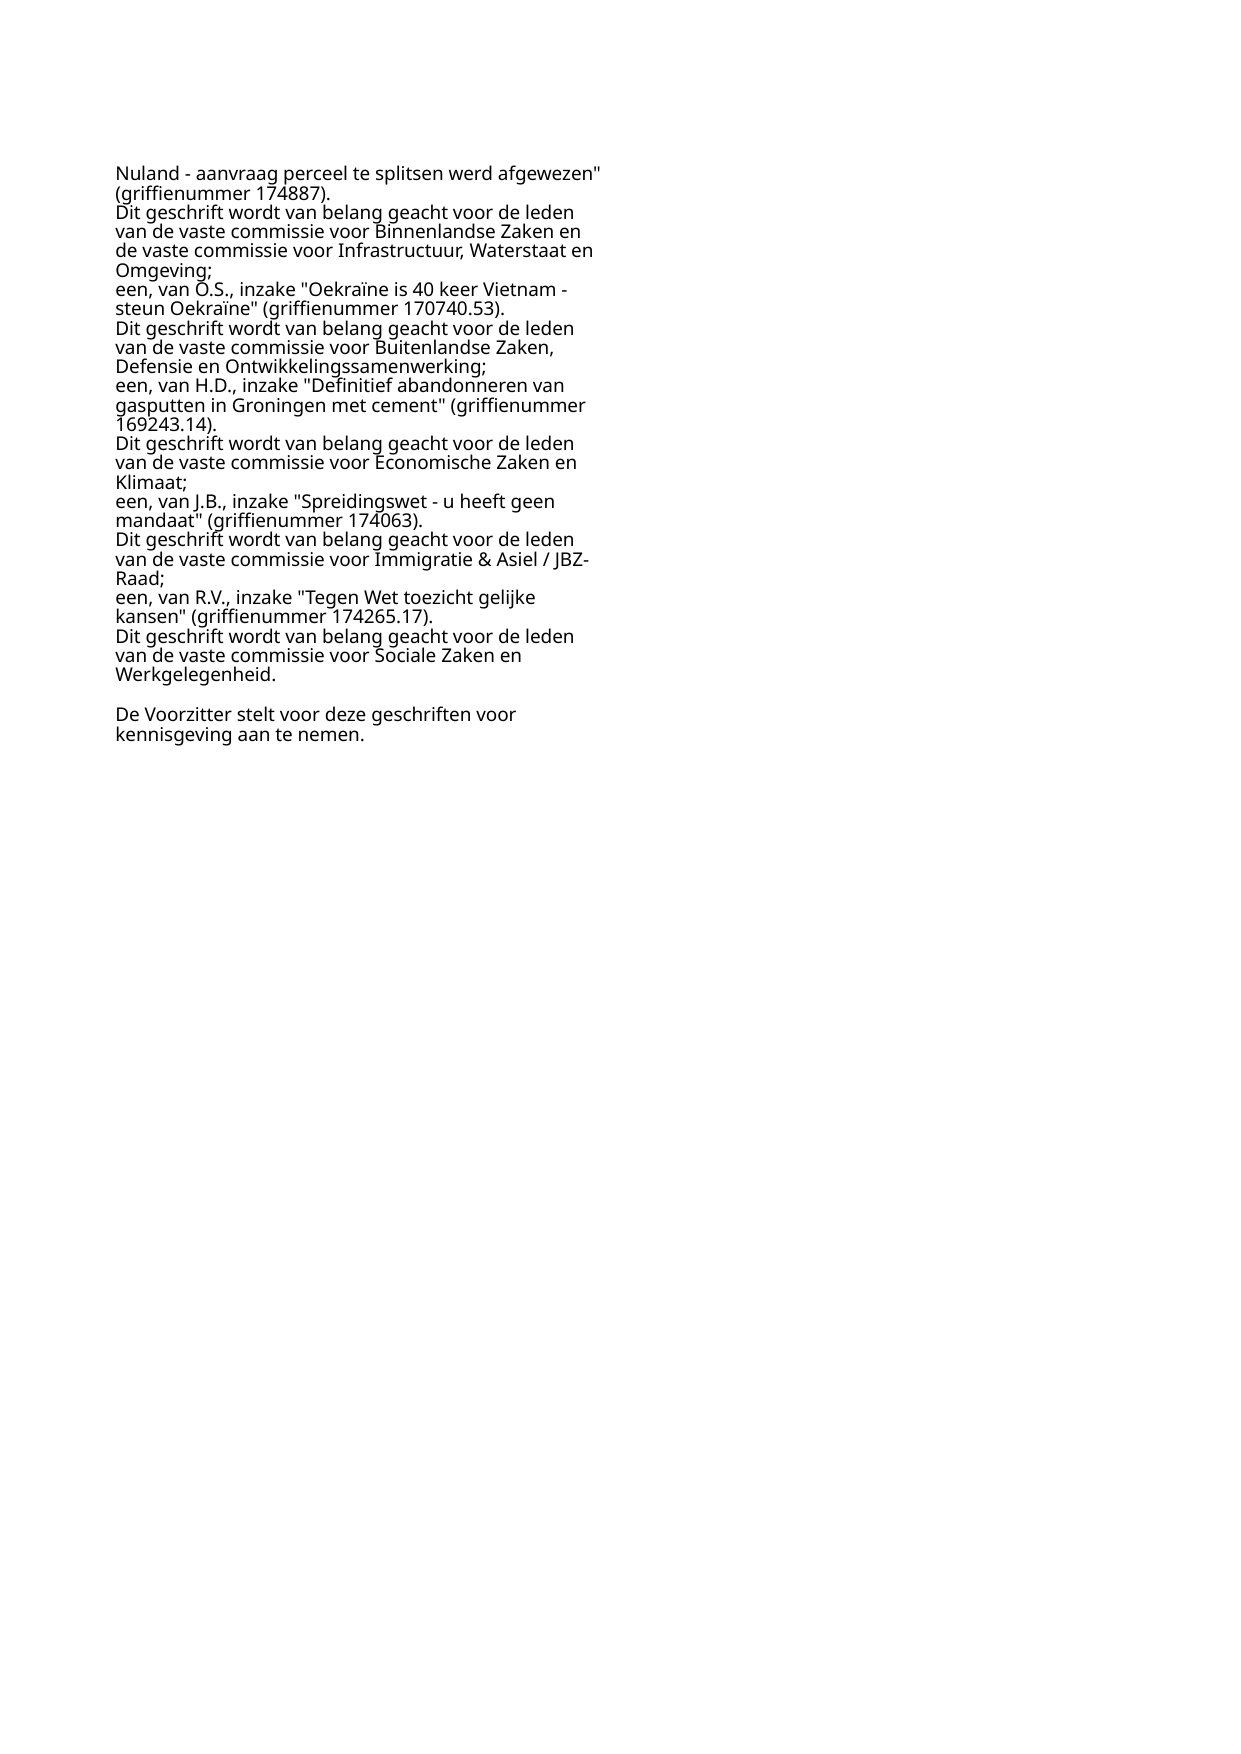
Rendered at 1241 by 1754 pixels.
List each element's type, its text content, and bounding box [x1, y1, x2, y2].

text De Voorzitter stelt voor deze geschriften voor kennisgeving aan te nemen. [115, 706, 605, 745]
text Nuland - aanvraag perceel te splitsen werd afgewezen" (griffienummer 174887). [115, 165, 605, 204]
text een, van O.S., inzake "Oekraïne is 40 keer Vietnam - steun Oekraïne" (griffienummer 170740.53). [115, 281, 605, 319]
text een, van H.D., inzake "Definitief abandonneren van gasputten in Groningen met cement" (griffienummer 169243.14). [115, 377, 605, 435]
text een, van J.B., inzake "Spreidingswet - u heeft geen mandaat" (griffienummer 174063). [115, 493, 605, 531]
text een, van R.V., inzake "Tegen Wet toezicht gelijke kansen" (griffienummer 174265.17). [115, 589, 605, 628]
text Dit geschrift wordt van belang geacht voor de leden van de vaste commissie voor Binnenlandse Zaken en de vaste commissie voor Infrastructuur, Waterstaat en Omgeving; [115, 204, 605, 281]
text Dit geschrift wordt van belang geacht voor de leden van de vaste commissie voor Immigratie & Asiel / JBZ-Raad; [115, 531, 605, 589]
text Dit geschrift wordt van belang geacht voor de leden van de vaste commissie voor Buitenlandse Zaken, Defensie en Ontwikkelingssamenwerking; [115, 319, 605, 377]
text Dit geschrift wordt van belang geacht voor de leden van de vaste commissie voor Economische Zaken en Klimaat; [115, 435, 605, 493]
text Dit geschrift wordt van belang geacht voor de leden van de vaste commissie voor Sociale Zaken en Werkgelegenheid. [115, 628, 605, 686]
